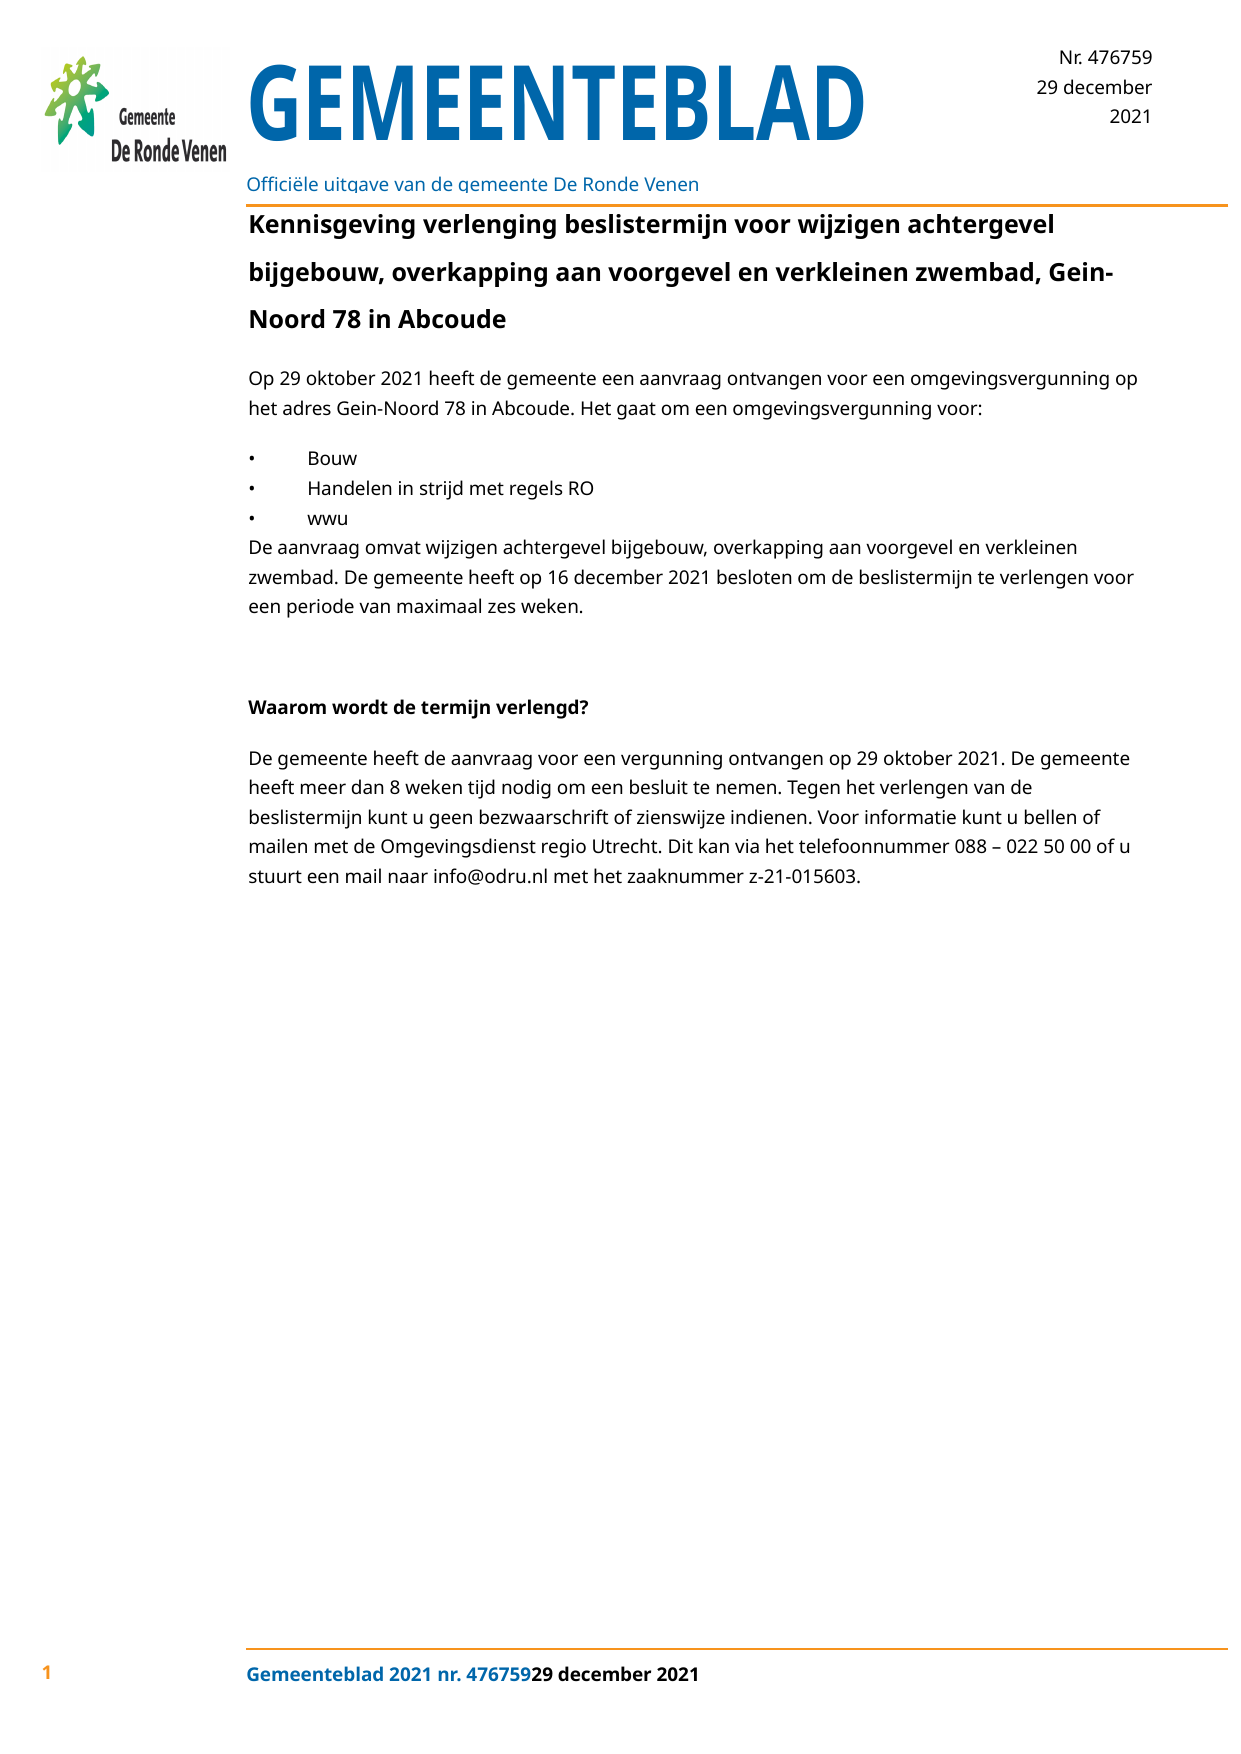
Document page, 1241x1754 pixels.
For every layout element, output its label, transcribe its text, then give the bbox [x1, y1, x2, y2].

text De aanvraag omvat wijzigen achtergevel bijgebouw, overkapping aan voorgevel en verkleinen zwembad. De gemeente heeft op 16 december 2021 besloten om de beslistermijn te verlengen voor een periode van maximaal zes weken. [248, 534, 1152, 619]
text Waarom wordt de termijn verlengd? [248, 694, 1152, 720]
list Bouw [248, 446, 1152, 471]
text Op 29 oktober 2021 heeft de gemeente een aanvraag ontvangen voor een omgevingsvergunning op het adres Gein-Noord 78 in Abcoude. Het gaat om een omgevingsvergunning voor: [248, 366, 1152, 421]
text De gemeente heeft de aanvraag voor een vergunning ontvangen op 29 oktober 2021. De gemeente heeft meer dan 8 weken tijd nodig om een besluit te nemen. Tegen het verlengen van de beslistermijn kunt u geen bezwaarschrift of zienswijze indienen. Voor informatie kunt u bellen of mailen met de Omgevingsdienst regio Utrecht. Dit kan via het telefoonnummer 088 – 022 50 00 of u stuurt een mail naar info@odru.nl met het zaaknummer z-21-015603. [248, 745, 1152, 889]
text Kennisgeving verlenging beslistermijn voor wijzigen achtergevel bijgebouw, overkapping aan voorgevel en verkleinen zwembad, Gein-Noord 78 in Abcoude [248, 207, 1152, 336]
list wwu [248, 505, 1152, 530]
list Handelen in strijd met regels RO [248, 475, 1152, 501]
picture [41, 47, 231, 172]
